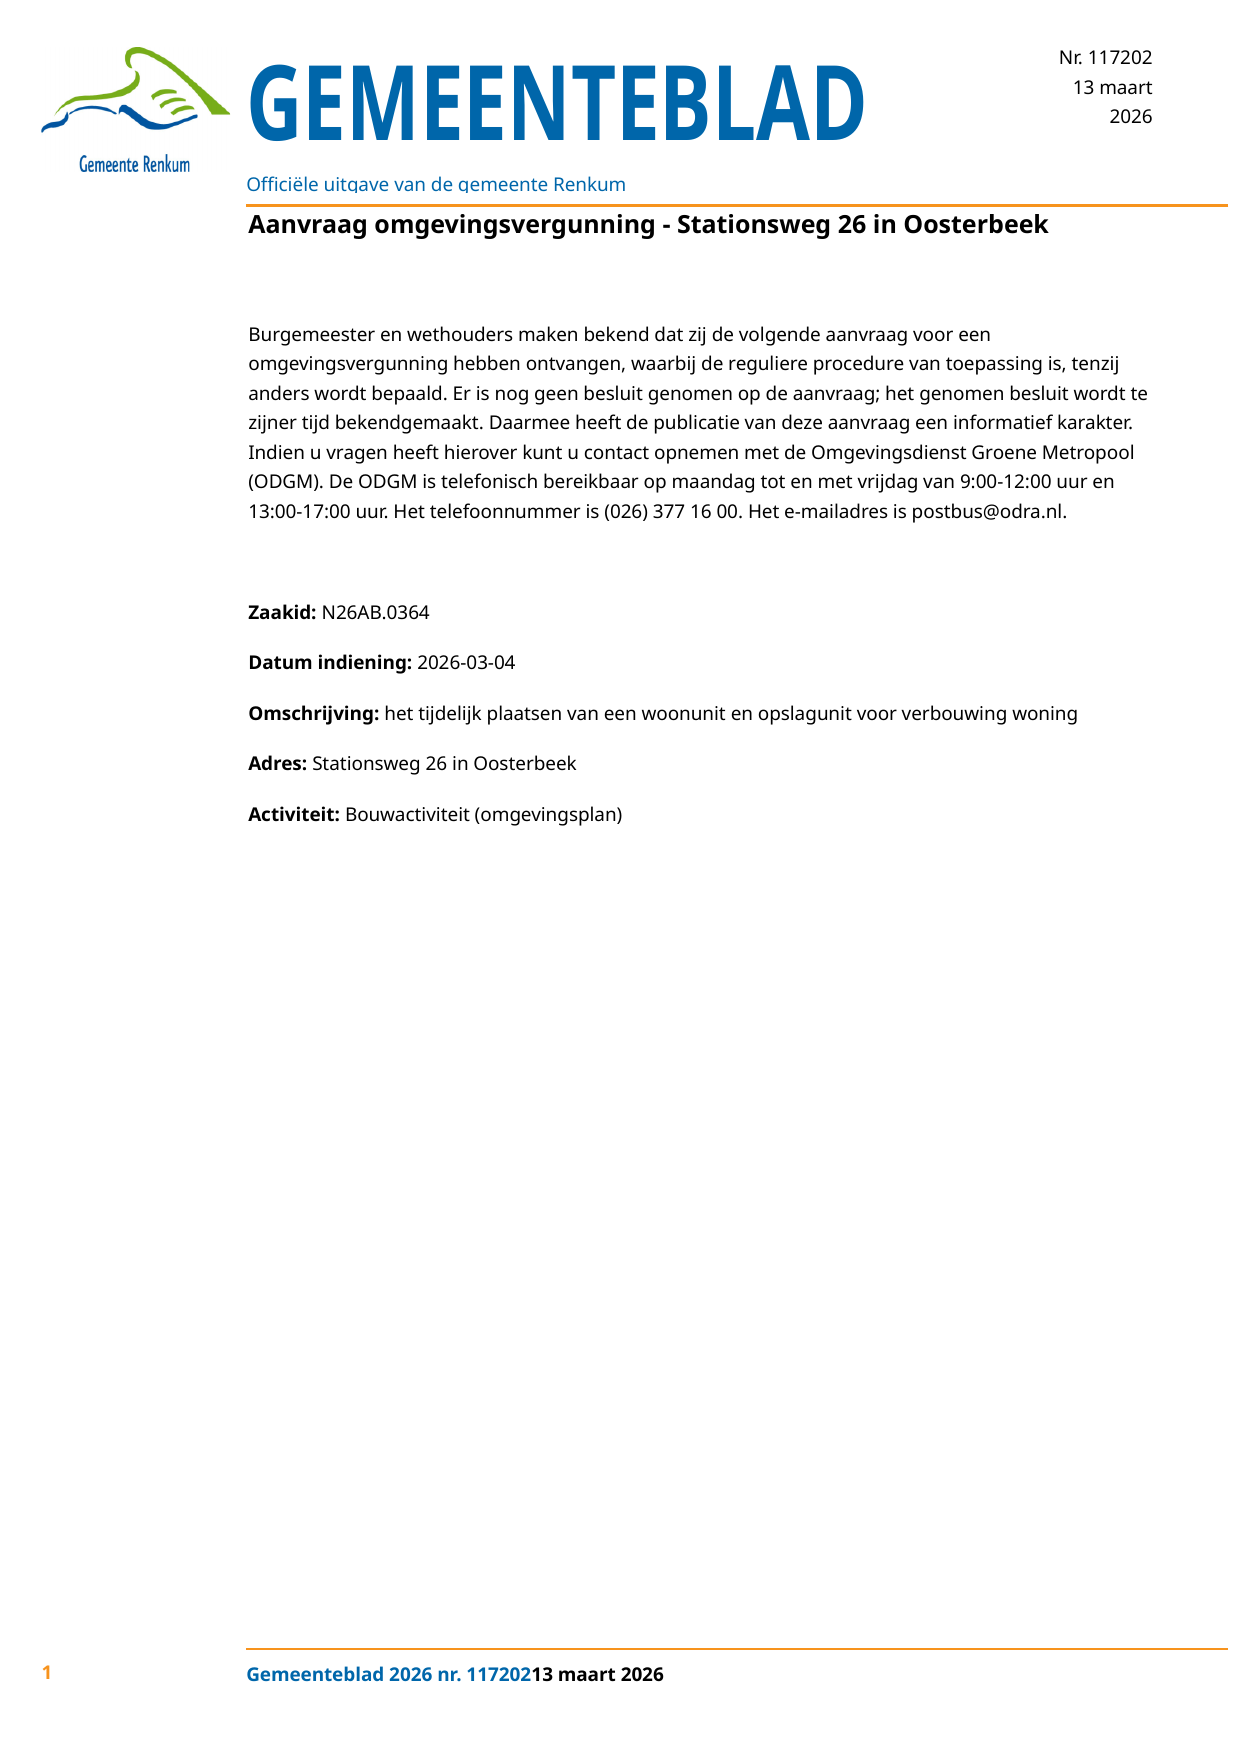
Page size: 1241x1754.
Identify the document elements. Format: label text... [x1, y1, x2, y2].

text Adres: Stationsweg 26 in Oosterbeek [248, 750, 1152, 776]
text Aanvraag omgevingsvergunning - Stationsweg 26 in Oosterbeek [248, 207, 1152, 241]
text Zaakid: N26AB.0364 [248, 599, 1152, 625]
text Datum indiening: 2026-03-04 [248, 649, 1152, 675]
picture [41, 47, 231, 172]
text Activiteit: Bouwactiviteit (omgevingsplan) [248, 801, 1152, 826]
text Burgemeester en wethouders maken bekend dat zij de volgende aanvraag voor een omgevingsvergunning hebben ontvangen, waarbij de reguliere procedure van toepassing is, tenzij anders wordt bepaald. Er is nog geen besluit genomen op de aanvraag; het genomen besluit wordt te zijner tijd bekendgemaakt. Daarmee heeft de publicatie van deze aanvraag een informatief karakter. Indien u vragen heeft hierover kunt u contact opnemen met de Omgevingsdienst Groene Metropool (ODGM). De ODGM is telefonisch bereikbaar op maandag tot en met vrijdag van 9:00-12:00 uur en 13:00-17:00 uur. Het telefoonnummer is (026) 377 16 00. Het e-mailadres is postbus@odra.nl. [248, 321, 1152, 524]
text Omschrijving: het tijdelijk plaatsen van een woonunit en opslagunit voor verbouwing woning [248, 700, 1152, 726]
